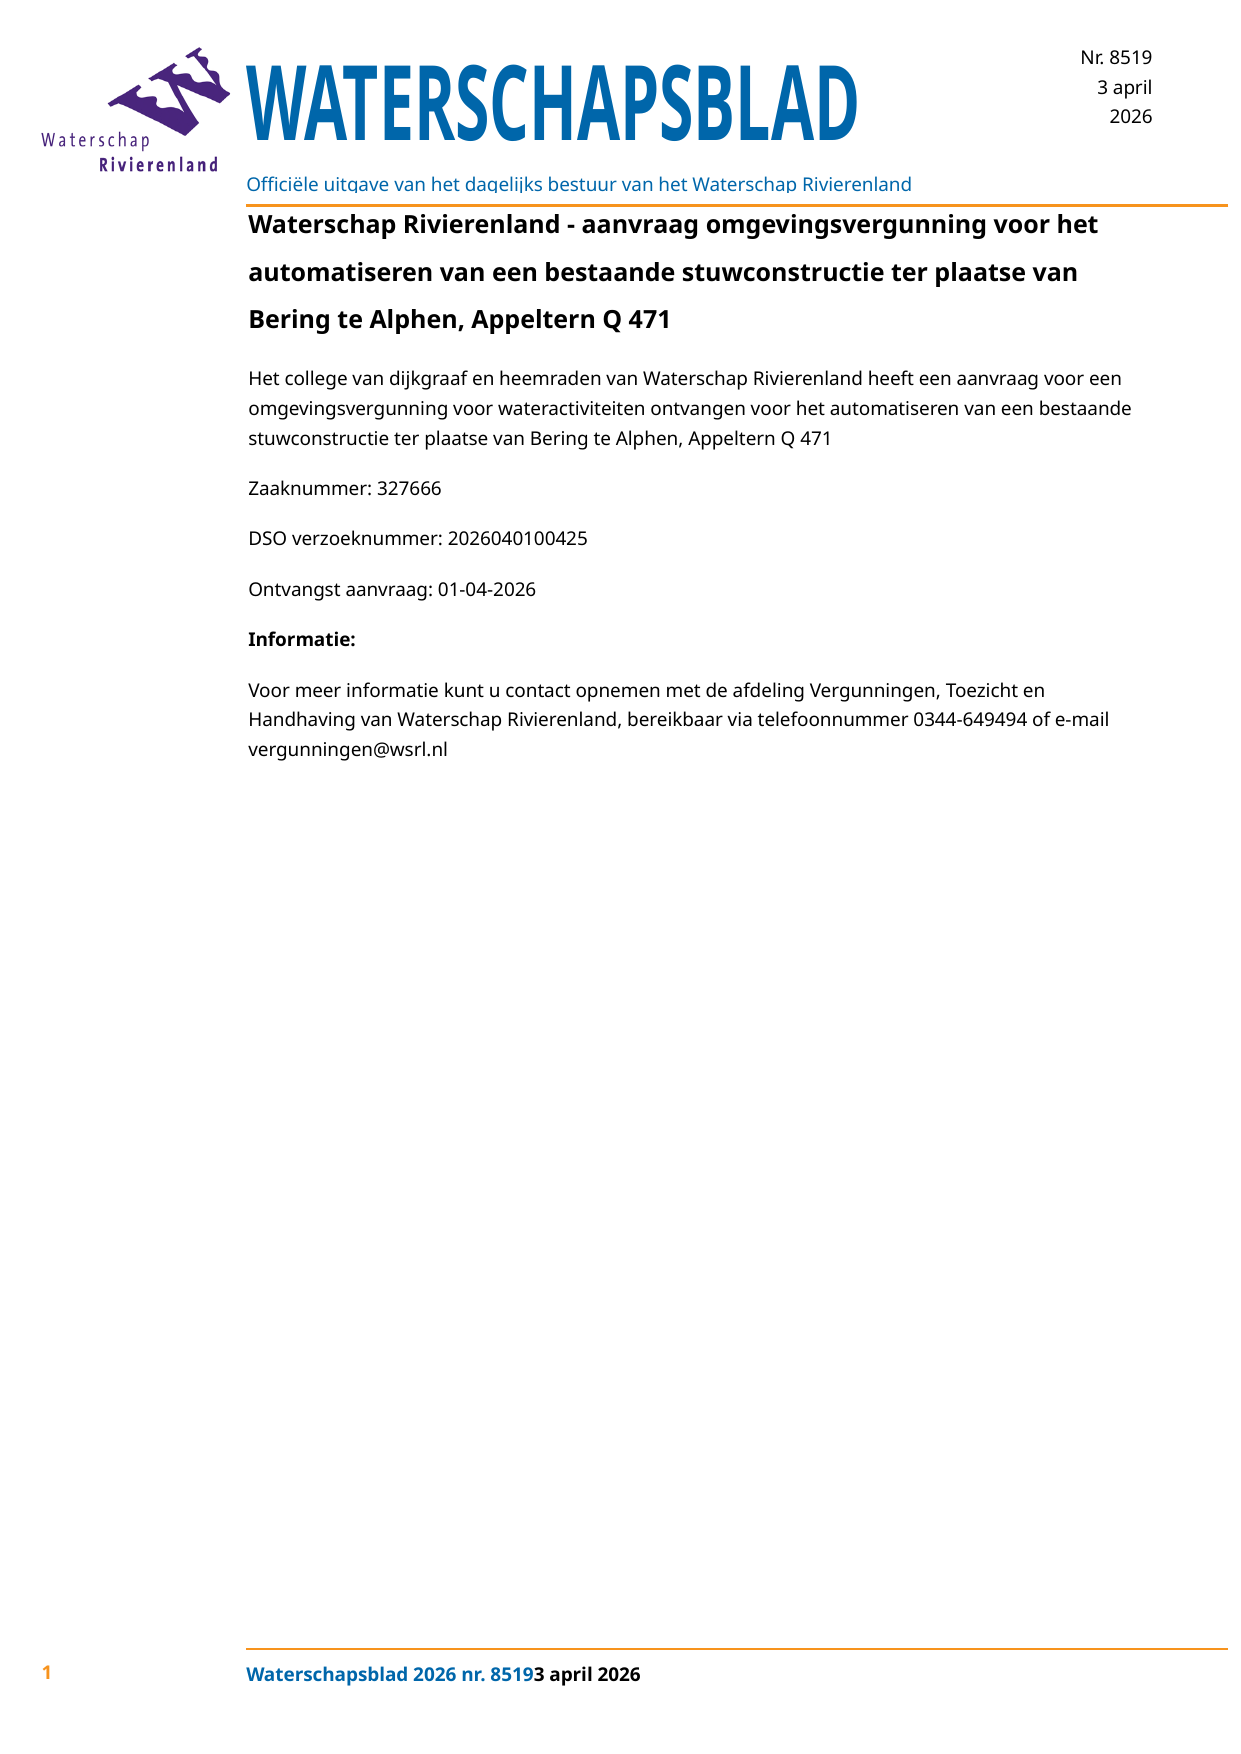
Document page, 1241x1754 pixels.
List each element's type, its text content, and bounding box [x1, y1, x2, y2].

text Het college van dijkgraaf en heemraden van Waterschap Rivierenland heeft een aanvraag voor een omgevingsvergunning voor wateractiviteiten ontvangen voor het automatiseren van een bestaande stuwconstructie ter plaatse van Bering te Alphen, Appeltern Q 471 [248, 366, 1152, 450]
text Waterschap Rivierenland - aanvraag omgevingsvergunning voor het automatiseren van een bestaande stuwconstructie ter plaatse van Bering te Alphen, Appeltern Q 471 [248, 207, 1152, 336]
text DSO verzoeknummer: 2026040100425 [248, 526, 1152, 551]
text Ontvangst aanvraag: 01-04-2026 [248, 576, 1152, 602]
text Zaaknummer: 327666 [248, 475, 1152, 501]
text Voor meer informatie kunt u contact opnemen met de afdeling Vergunningen, Toezicht en Handhaving van Waterschap Rivierenland, bereikbaar via telefoonnummer 0344-649494 of e-mail vergunningen@wsrl.nl [248, 677, 1152, 762]
picture [41, 47, 231, 172]
text Informatie: [248, 626, 1152, 652]
